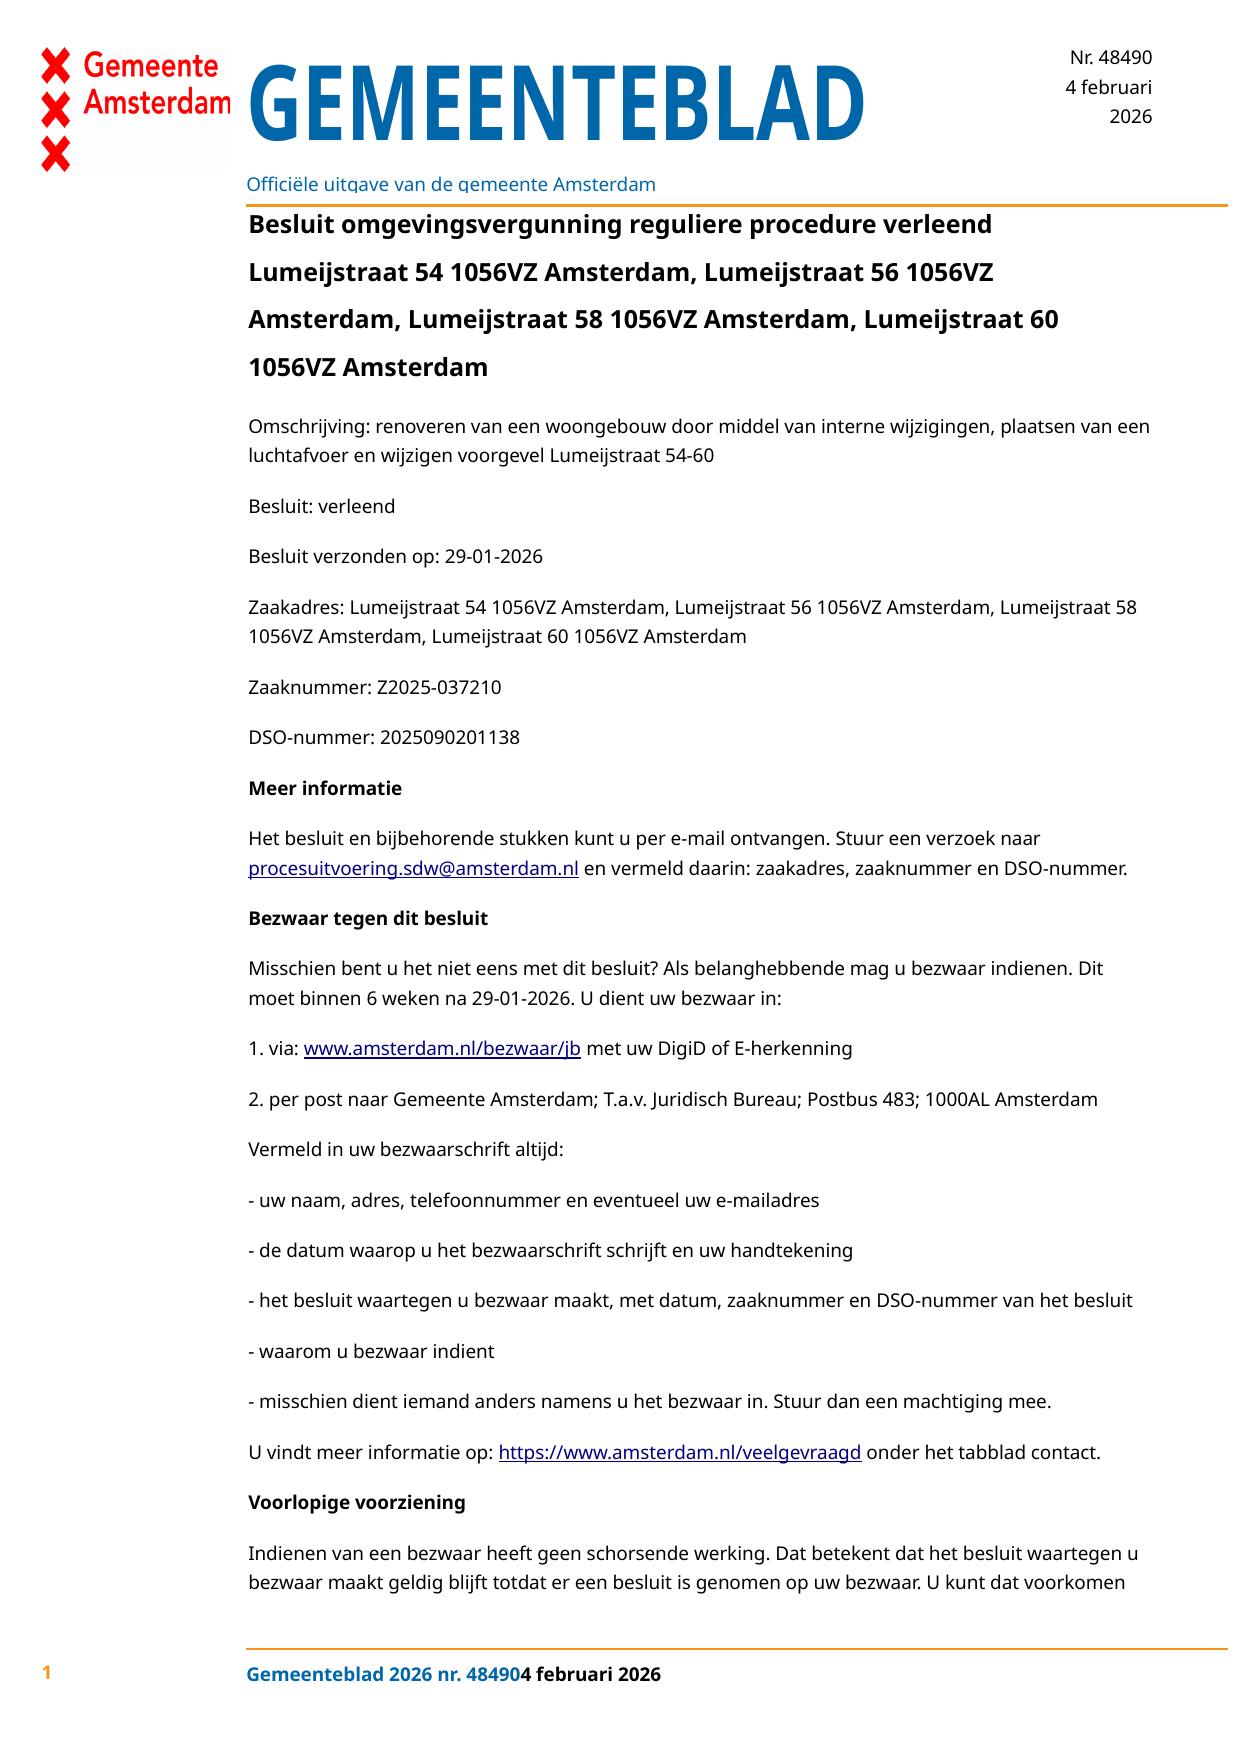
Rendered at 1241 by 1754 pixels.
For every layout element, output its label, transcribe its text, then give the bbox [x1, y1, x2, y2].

text - de datum waarop u het bezwaarschrift schrijft en uw handtekening [248, 1237, 1152, 1263]
text DSO-nummer: 2025090201138 [248, 724, 1152, 750]
text - uw naam, adres, telefoonnummer en eventueel uw e-mailadres [248, 1187, 1152, 1213]
text - waarom u bezwaar indient [248, 1338, 1152, 1364]
text Besluit: verleend [248, 493, 1152, 519]
picture [41, 47, 231, 172]
text Besluit omgevingsvergunning reguliere procedure verleend Lumeijstraat 54 1056VZ Amsterdam, Lumeijstraat 56 1056VZ Amsterdam, Lumeijstraat 58 1056VZ Amsterdam, Lumeijstraat 60 1056VZ Amsterdam [248, 207, 1152, 384]
text - misschien dient iemand anders namens u het bezwaar in. Stuur dan een machtiging mee. [248, 1388, 1152, 1414]
text Zaakadres: Lumeijstraat 54 1056VZ Amsterdam, Lumeijstraat 56 1056VZ Amsterdam, Lumeijstraat 58 1056VZ Amsterdam, Lumeijstraat 60 1056VZ Amsterdam [248, 594, 1152, 649]
text - het besluit waartegen u bezwaar maakt, met datum, zaaknummer en DSO-nummer van het besluit [248, 1288, 1152, 1313]
text 2. per post naar Gemeente Amsterdam; T.a.v. Juridisch Bureau; Postbus 483; 1000AL Amsterdam [248, 1086, 1152, 1112]
text Voorlopige voorziening [248, 1489, 1152, 1515]
text Zaaknummer: Z2025-037210 [248, 674, 1152, 700]
text Besluit verzonden op: 29-01-2026 [248, 543, 1152, 569]
text Vermeld in uw bezwaarschrift altijd: [248, 1136, 1152, 1162]
text Meer informatie [248, 775, 1152, 801]
text Indienen van een bezwaar heeft geen schorsende werking. Dat betekent dat het besluit waartegen u bezwaar maakt geldig blijft totdat er een besluit is genomen op uw bezwaar. U kunt dat voorkomen [248, 1540, 1152, 1595]
text 1. via: www.amsterdam.nl/bezwaar/jb met uw DigiD of E-herkenning [248, 1036, 1152, 1061]
text U vindt meer informatie op: https://www.amsterdam.nl/veelgevraagd onder het tabblad contact. [248, 1439, 1152, 1465]
text Omschrijving: renoveren van een woongebouw door middel van interne wijzigingen, plaatsen van een luchtafvoer en wijzigen voorgevel Lumeijstraat 54-60 [248, 413, 1152, 468]
text Bezwaar tegen dit besluit [248, 905, 1152, 931]
text Het besluit en bijbehorende stukken kunt u per e-mail ontvangen. Stuur een verzoek naar procesuitvoering.sdw@amsterdam.nl en vermeld daarin: zaakadres, zaaknummer en DSO-nummer. [248, 825, 1152, 881]
text Misschien bent u het niet eens met dit besluit? Als belanghebbende mag u bezwaar indienen. Dit moet binnen 6 weken na 29-01-2026. U dient uw bezwaar in: [248, 956, 1152, 1011]
